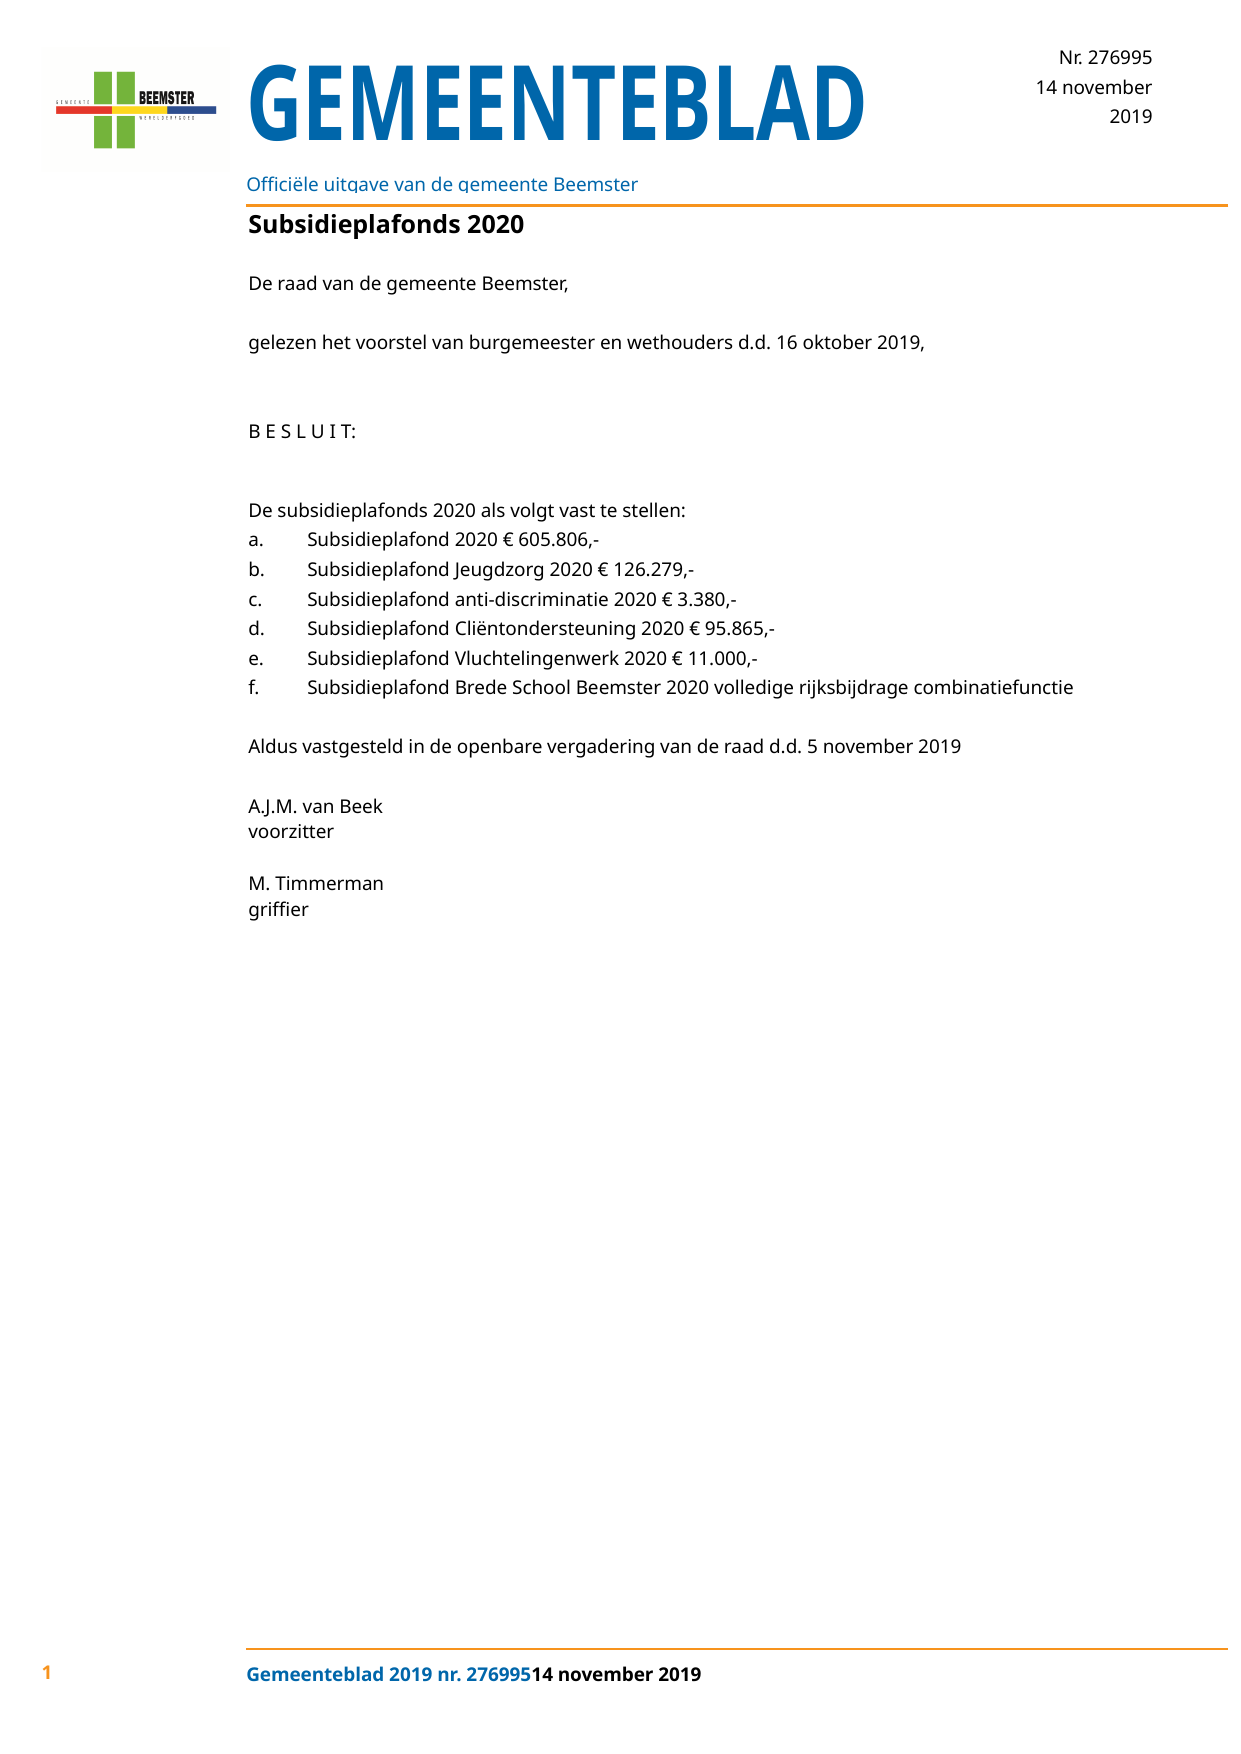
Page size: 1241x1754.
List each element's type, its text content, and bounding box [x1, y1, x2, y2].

text gelezen het voorstel van burgemeester en wethouders d.d. 16 oktober 2019, [248, 329, 1152, 355]
text Subsidieplafonds 2020 [248, 207, 1152, 241]
list Subsidieplafond Brede School Beemster 2020 volledige rijksbijdrage combinatiefunctie [248, 674, 1152, 700]
text A.J.M. van Beek [248, 793, 1152, 819]
list Subsidieplafond Cliëntondersteuning 2020 € 95.865,- [248, 615, 1152, 641]
list Subsidieplafond anti-discriminatie 2020 € 3.380,- [248, 586, 1152, 612]
text griffier [248, 896, 1152, 922]
text Aldus vastgesteld in de openbare vergadering van de raad d.d. 5 november 2019 [248, 734, 1152, 759]
list Subsidieplafond Vluchtelingenwerk 2020 € 11.000,- [248, 645, 1152, 671]
text De raad van de gemeente Beemster, [248, 270, 1152, 296]
text De subsidieplafonds 2020 als volgt vast te stellen: [248, 497, 1152, 523]
text B E S L U I T: [248, 418, 1152, 444]
list Subsidieplafond Jeugdzorg 2020 € 126.279,- [248, 556, 1152, 582]
picture [41, 47, 231, 172]
list Subsidieplafond 2020 € 605.806,- [248, 527, 1152, 552]
text voorzitter [248, 819, 1152, 844]
text M. Timmerman [248, 870, 1152, 896]
